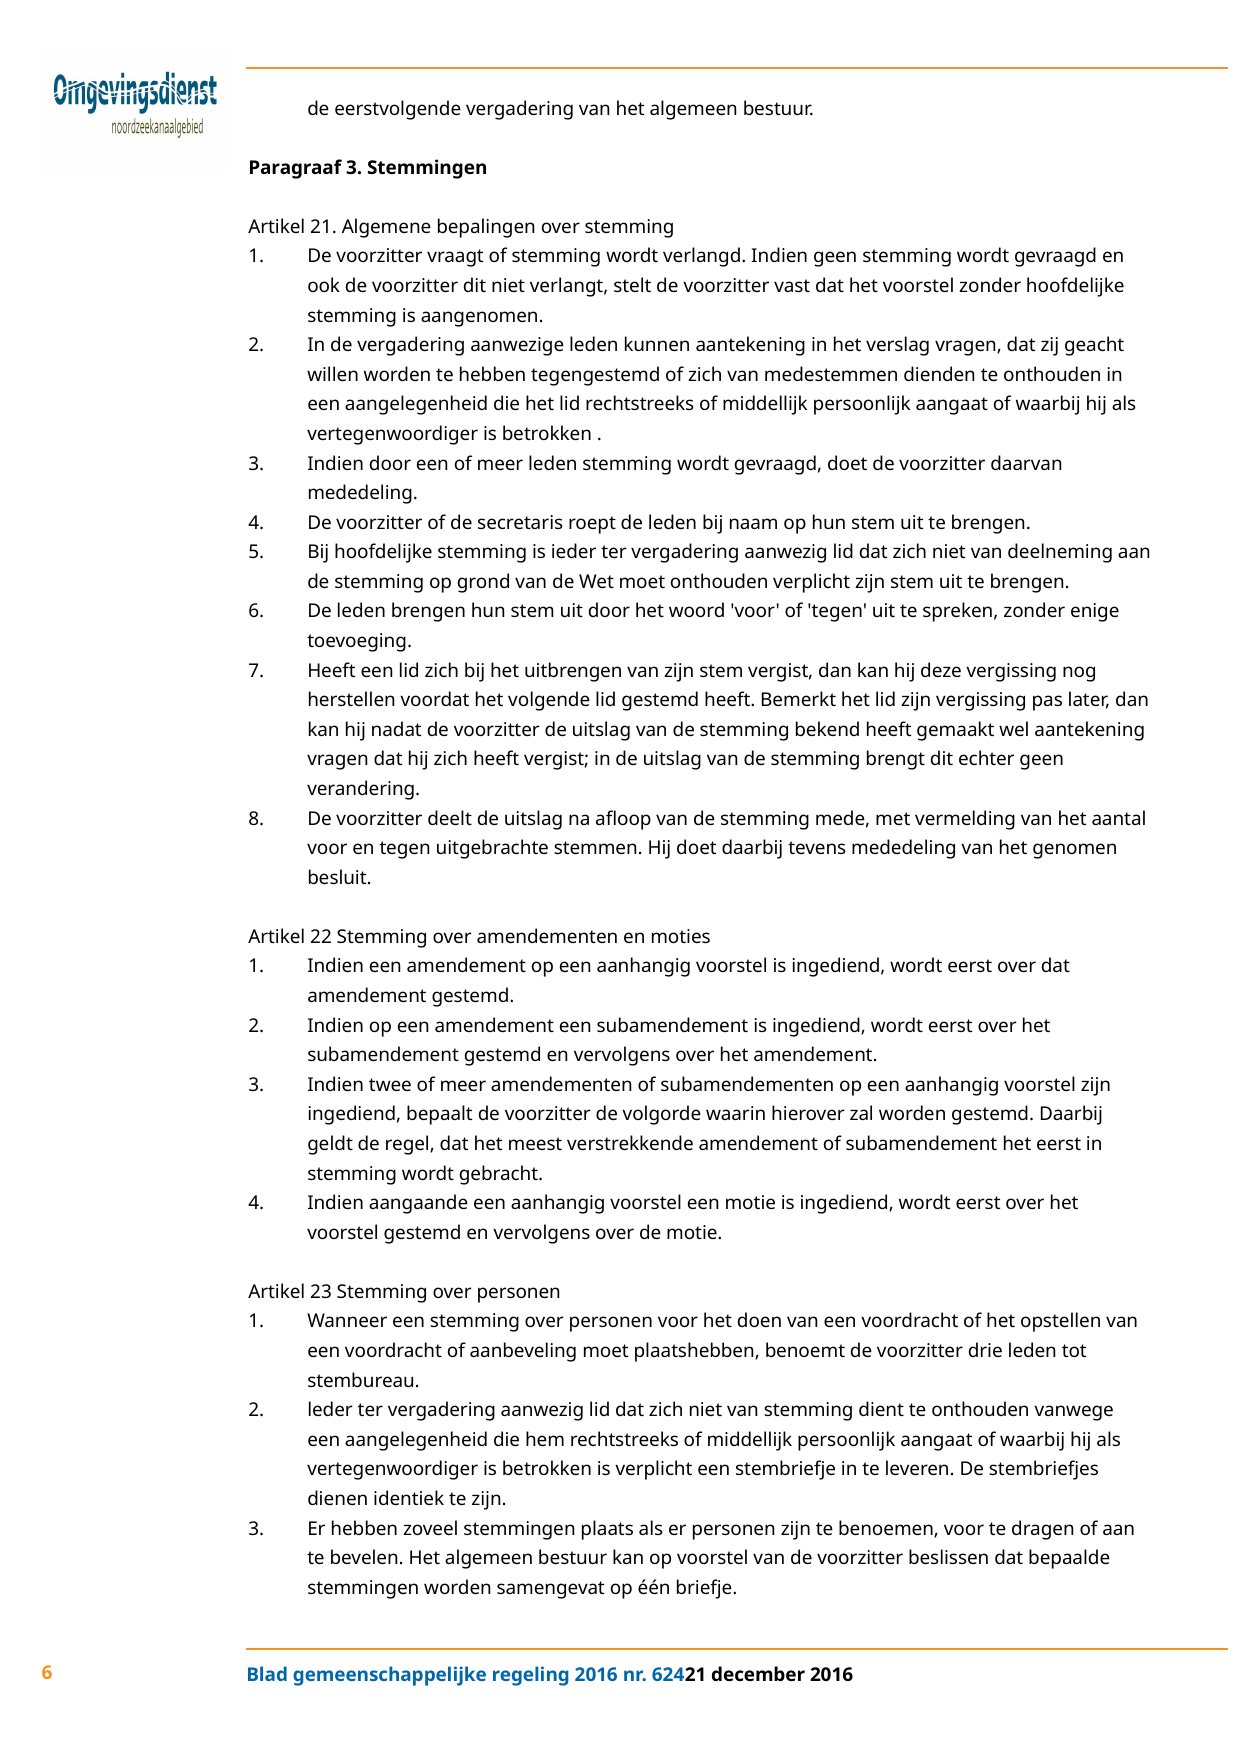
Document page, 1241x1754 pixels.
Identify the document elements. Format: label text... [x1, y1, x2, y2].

list In de vergadering aanwezige leden kunnen aantekening in het verslag vragen, dat zij geacht willen worden te hebben tegengestemd of zich van medestemmen dienden te onthouden in een aangelegenheid die het lid rechtstreeks of middellijk persoonlijk aangaat of waarbij hij als vertegenwoordiger is betrokken . [248, 331, 1152, 446]
list De voorzitter vraagt of stemming wordt verlangd. Indien geen stemming wordt gevraagd en ook de voorzitter dit niet verlangt, stelt de voorzitter vast dat het voorstel zonder hoofdelijke stemming is aangenomen. [248, 243, 1152, 328]
list Indien op een amendement een subamendement is ingediend, wordt eerst over het subamendement gestemd en vervolgens over het amendement. [248, 1012, 1152, 1067]
list Indien aangaande een aanhangig voorstel een motie is ingediend, wordt eerst over het voorstel gestemd en vervolgens over de motie. [248, 1189, 1152, 1245]
text Artikel 23 Stemming over personen [248, 1278, 1152, 1304]
list de eerstvolgende vergadering van het algemeen bestuur. [248, 95, 1152, 121]
list Indien door een of meer leden stemming wordt gevraagd, doet de voorzitter daarvan mededeling. [248, 450, 1152, 505]
text Artikel 21. Algemene bepalingen over stemming [248, 213, 1152, 239]
list Indien een amendement op een aanhangig voorstel is ingediend, wordt eerst over dat amendement gestemd. [248, 953, 1152, 1008]
text Artikel 22 Stemming over amendementen en moties [248, 923, 1152, 949]
picture [41, 47, 231, 172]
list De voorzitter deelt de uitslag na afloop van de stemming mede, met vermelding van het aantal voor en tegen uitgebrachte stemmen. Hij doet daarbij tevens mededeling van het genomen besluit. [248, 805, 1152, 890]
text Paragraaf 3. Stemmingen [248, 154, 1152, 180]
list Bij hoofdelijke stemming is ieder ter vergadering aanwezig lid dat zich niet van deelneming aan de stemming op grond van de Wet moet onthouden verplicht zijn stem uit te brengen. [248, 538, 1152, 594]
list De voorzitter of de secretaris roept de leden bij naam op hun stem uit te brengen. [248, 509, 1152, 535]
list Wanneer een stemming over personen voor het doen van een voordracht of het opstellen van een voordracht of aanbeveling moet plaatshebben, benoemt de voorzitter drie leden tot stembureau. [248, 1308, 1152, 1393]
list leder ter vergadering aanwezig lid dat zich niet van stemming dient te onthouden vanwege een aangelegenheid die hem rechtstreeks of middellijk persoonlijk aangaat of waarbij hij als vertegenwoordiger is betrokken is verplicht een stembriefje in te leveren. De stembriefjes dienen identiek te zijn. [248, 1396, 1152, 1511]
list Indien twee of meer amendementen of subamendementen op een aanhangig voorstel zijn ingediend, bepaalt de voorzitter de volgorde waarin hierover zal worden gestemd. Daarbij geldt de regel, dat het meest verstrekkende amendement of subamendement het eerst in stemming wordt gebracht. [248, 1071, 1152, 1186]
list Er hebben zoveel stemmingen plaats als er personen zijn te benoemen, voor te dragen of aan te bevelen. Het algemeen bestuur kan op voorstel van de voorzitter beslissen dat bepaalde stemmingen worden samengevat op één briefje. [248, 1515, 1152, 1600]
list Heeft een lid zich bij het uitbrengen van zijn stem vergist, dan kan hij deze vergissing nog herstellen voordat het volgende lid gestemd heeft. Bemerkt het lid zijn vergissing pas later, dan kan hij nadat de voorzitter de uitslag van de stemming bekend heeft gemaakt wel aantekening vragen dat hij zich heeft vergist; in de uitslag van de stemming brengt dit echter geen verandering. [248, 657, 1152, 801]
list De leden brengen hun stem uit door het woord 'voor' of 'tegen' uit te spreken, zonder enige toevoeging. [248, 598, 1152, 653]
